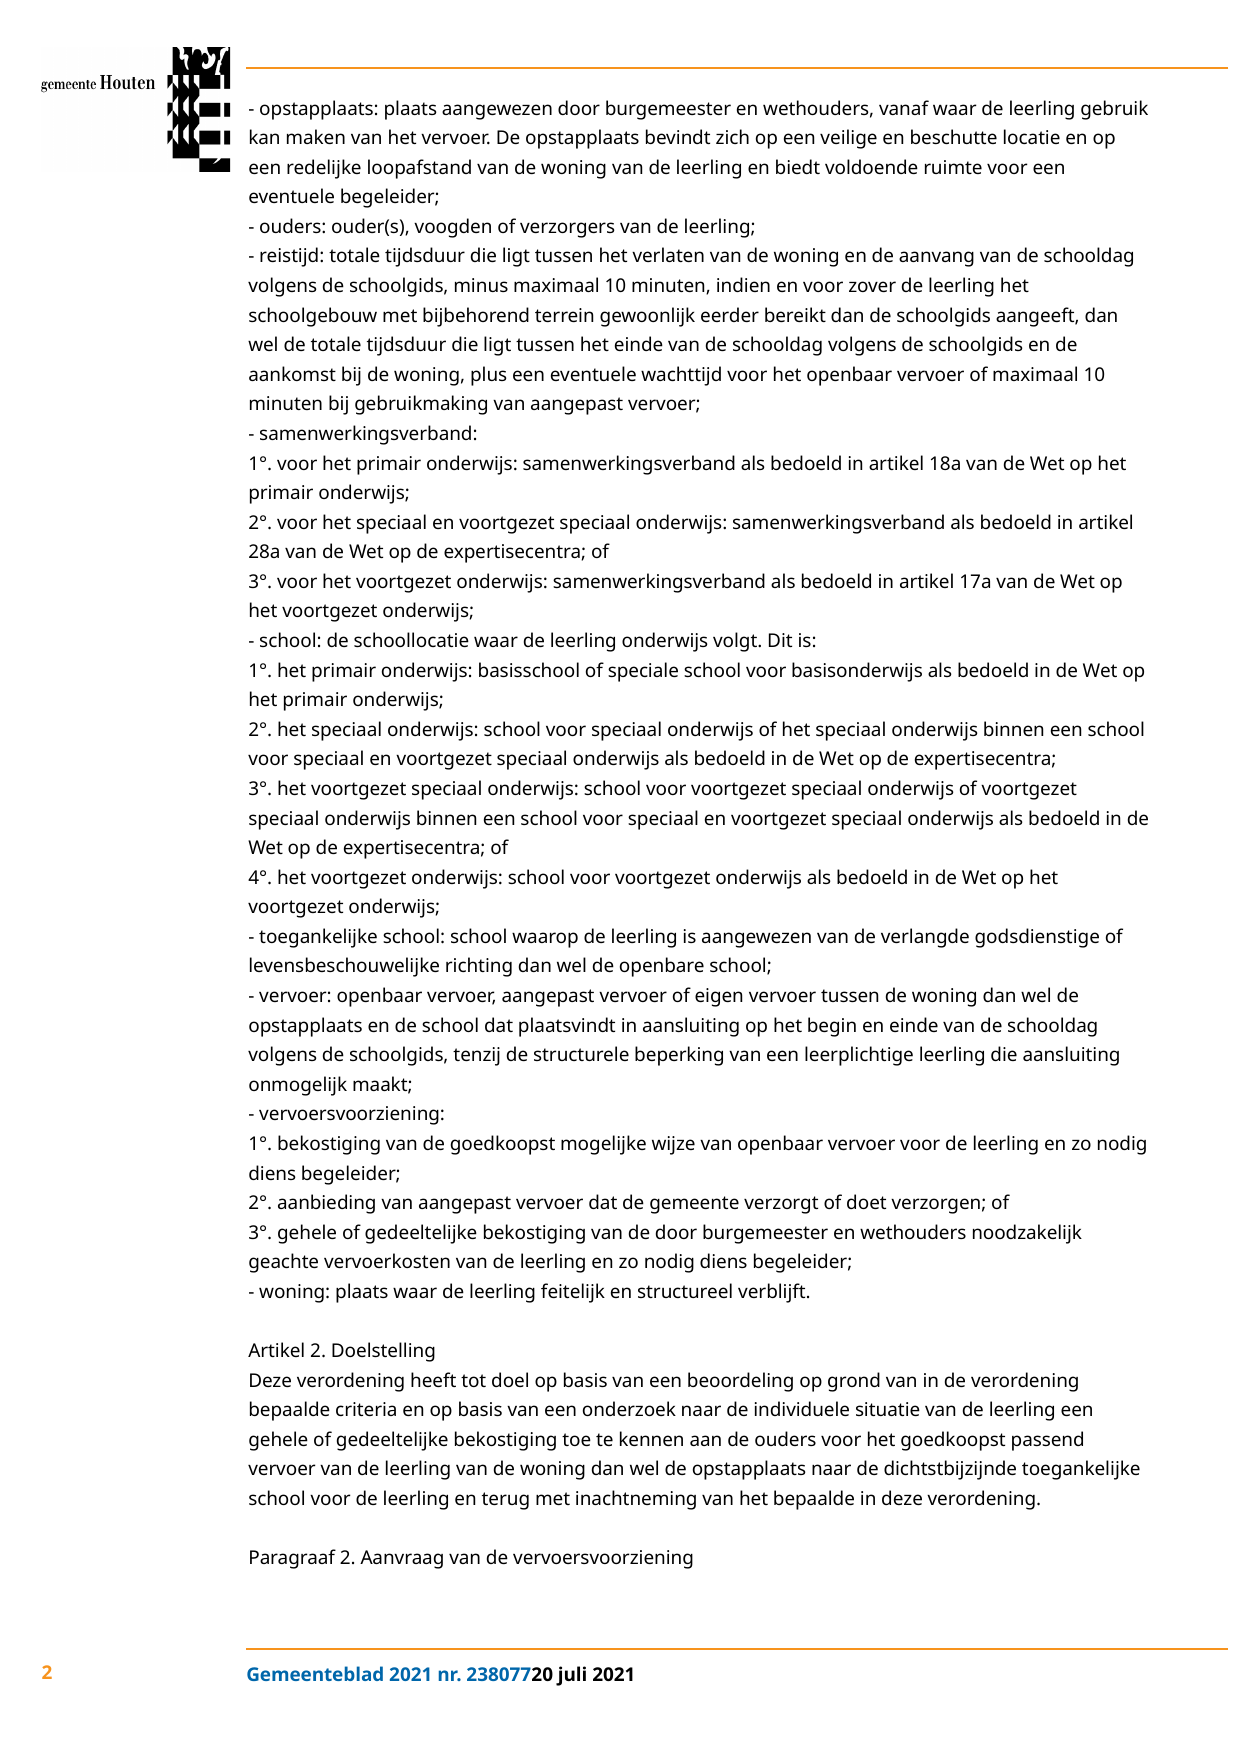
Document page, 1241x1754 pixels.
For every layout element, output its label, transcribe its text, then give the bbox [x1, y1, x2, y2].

text opstapplaats en de school dat plaatsvindt in aansluiting op het begin en einde van de schooldag [248, 1012, 1152, 1038]
text 1°. het primair onderwijs: basisschool of speciale school voor basisonderwijs als bedoeld in de Wet op het primair onderwijs; [248, 657, 1152, 712]
text Artikel 2. Doelstelling [248, 1337, 1152, 1363]
text 2°. aanbieding van aangepast vervoer dat de gemeente verzorgt of doet verzorgen; of [248, 1189, 1152, 1215]
text 3°. gehele of gedeeltelijke bekostiging van de door burgemeester en wethouders noodzakelijk geachte vervoerkosten van de leerling en zo nodig diens begeleider; [248, 1219, 1152, 1274]
picture [41, 47, 231, 172]
text - opstapplaats: plaats aangewezen door burgemeester en wethouders, vanaf waar de leerling gebruik kan maken van het vervoer. De opstapplaats bevindt zich op een veilige en beschutte locatie en op een redelijke loopafstand van de woning van de leerling en biedt voldoende ruimte voor een eventuele begeleider; [248, 95, 1152, 209]
text 4°. het voortgezet onderwijs: school voor voortgezet onderwijs als bedoeld in de Wet op het voortgezet onderwijs; [248, 864, 1152, 919]
text volgens de schoolgids, tenzij de structurele beperking van een leerplichtige leerling die aansluiting onmogelijk maakt; [248, 1041, 1152, 1097]
text 3°. voor het voortgezet onderwijs: samenwerkingsverband als bedoeld in artikel 17a van de Wet op het voortgezet onderwijs; [248, 568, 1152, 623]
text 3°. het voortgezet speciaal onderwijs: school voor voortgezet speciaal onderwijs of voortgezet speciaal onderwijs binnen een school voor speciaal en voortgezet speciaal onderwijs als bedoeld in de Wet op de expertisecentra; of [248, 775, 1152, 860]
text levensbeschouwelijke richting dan wel de openbare school; [248, 953, 1152, 978]
text Paragraaf 2. Aanvraag van de vervoersvoorziening [248, 1544, 1152, 1570]
text - toegankelijke school: school waarop de leerling is aangewezen van de verlangde godsdienstige of [248, 923, 1152, 949]
text - samenwerkingsverband: [248, 420, 1152, 446]
text - vervoersvoorziening: [248, 1101, 1152, 1126]
text 1°. bekostiging van de goedkoopst mogelijke wijze van openbaar vervoer voor de leerling en zo nodig diens begeleider; [248, 1130, 1152, 1186]
text - vervoer: openbaar vervoer, aangepast vervoer of eigen vervoer tussen de woning dan wel de [248, 982, 1152, 1008]
text 1°. voor het primair onderwijs: samenwerkingsverband als bedoeld in artikel 18a van de Wet op het primair onderwijs; [248, 450, 1152, 505]
text - woning: plaats waar de leerling feitelijk en structureel verblijft. [248, 1278, 1152, 1304]
text - reistijd: totale tijdsduur die ligt tussen het verlaten van de woning en de aanvang van de schooldag volgens de schoolgids, minus maximaal 10 minuten, indien en voor zover de leerling het schoolgebouw met bijbehorend terrein gewoonlijk eerder bereikt dan de schoolgids aangeeft, dan wel de totale tijdsduur die ligt tussen het einde van de schooldag volgens de schoolgids en de aankomst bij de woning, plus een eventuele wachttijd voor het openbaar vervoer of maximaal 10 minuten bij gebruikmaking van aangepast vervoer; [248, 243, 1152, 416]
text - ouders: ouder(s), voogden of verzorgers van de leerling; [248, 213, 1152, 239]
text 2°. het speciaal onderwijs: school voor speciaal onderwijs of het speciaal onderwijs binnen een school voor speciaal en voortgezet speciaal onderwijs als bedoeld in de Wet op de expertisecentra; [248, 716, 1152, 771]
text Deze verordening heeft tot doel op basis van een beoordeling op grond van in de verordening bepaalde criteria en op basis van een onderzoek naar de individuele situatie van de leerling een gehele of gedeeltelijke bekostiging toe te kennen aan de ouders voor het goedkoopst passend vervoer van de leerling van de woning dan wel de opstapplaats naar de dichtstbijzijnde toegankelijke school voor de leerling en terug met inachtneming van het bepaalde in deze verordening. [248, 1367, 1152, 1511]
text - school: de schoollocatie waar de leerling onderwijs volgt. Dit is: [248, 627, 1152, 653]
text 2°. voor het speciaal en voortgezet speciaal onderwijs: samenwerkingsverband als bedoeld in artikel 28a van de Wet op de expertisecentra; of [248, 509, 1152, 564]
